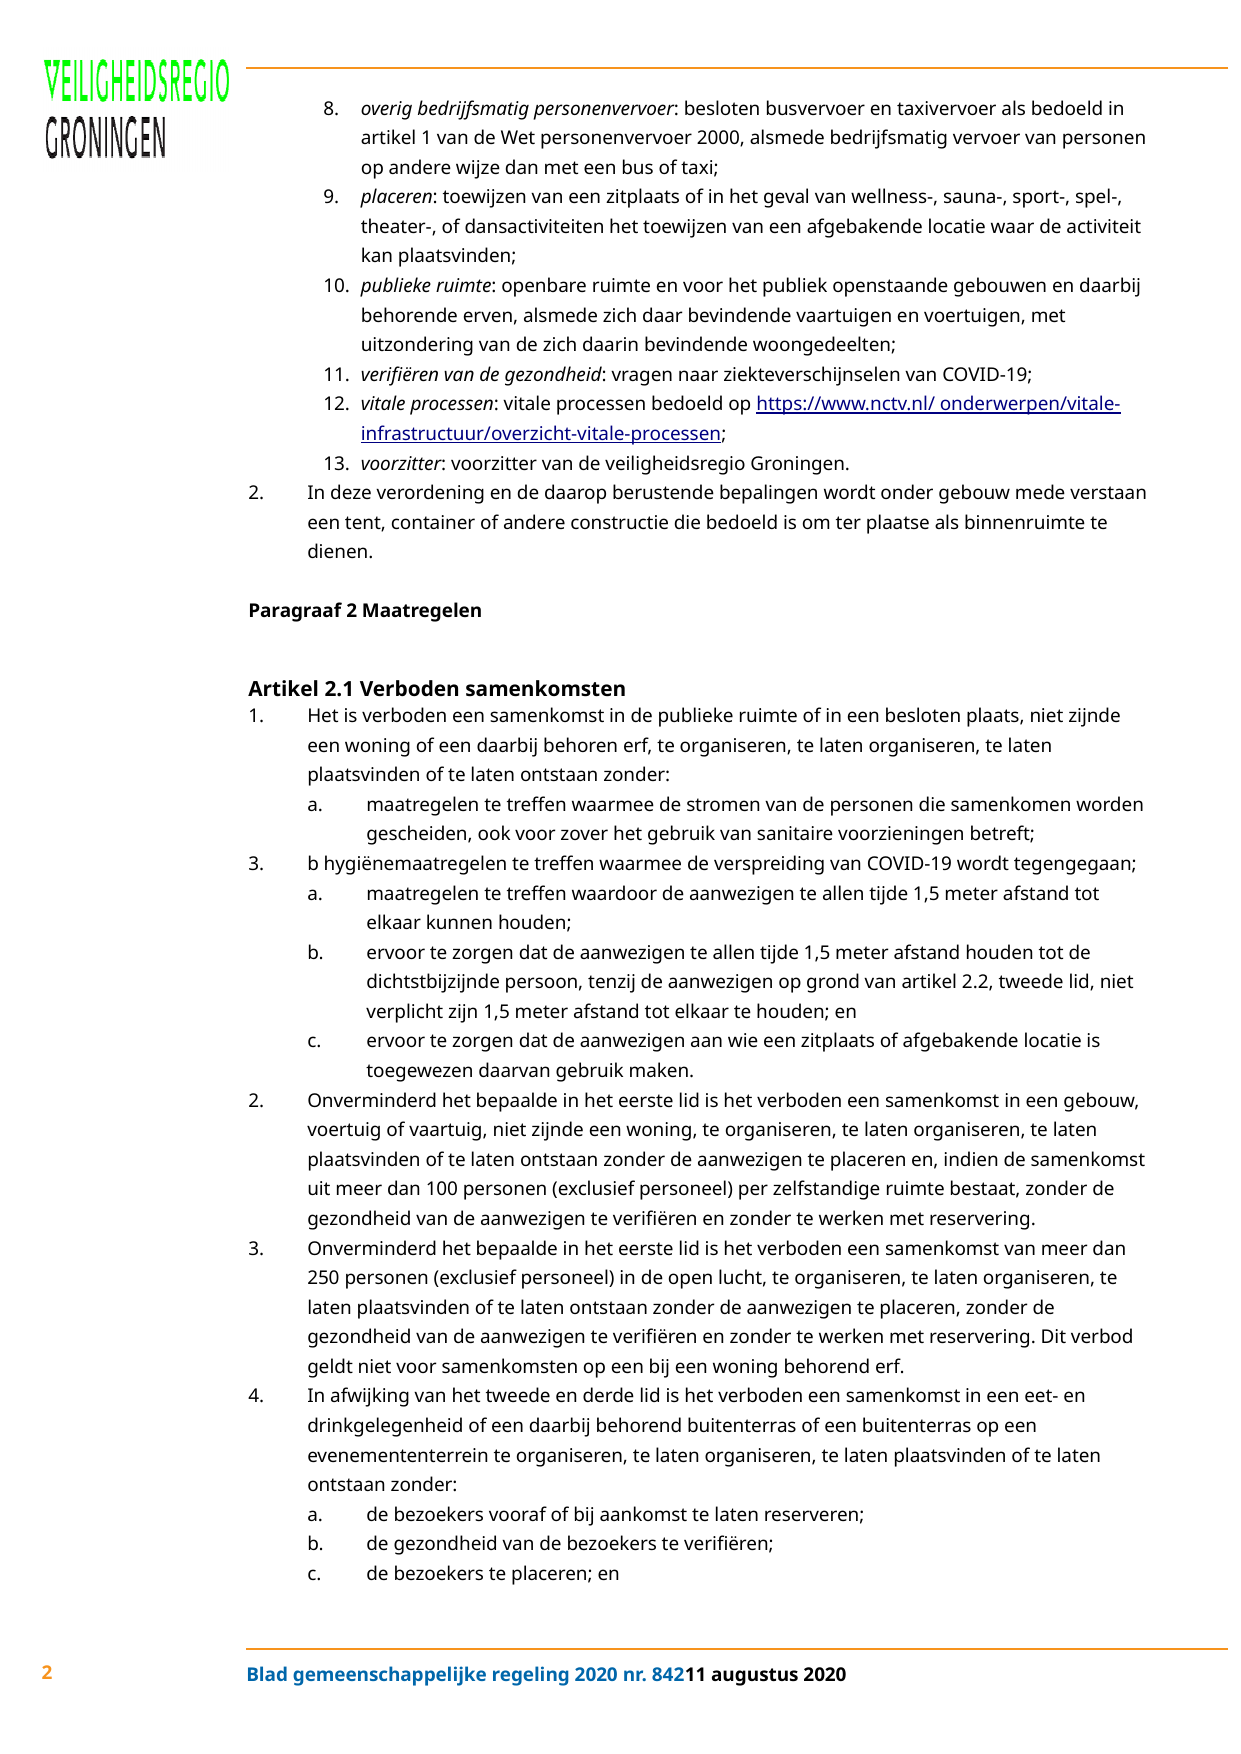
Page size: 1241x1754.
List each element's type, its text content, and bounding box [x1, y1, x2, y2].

picture [41, 47, 231, 172]
list b hygiënemaatregelen te treffen waarmee de verspreiding van COVID-19 wordt tegengegaan; [248, 850, 1152, 876]
list vitale processen: vitale processen bedoeld op https://www.nctv.nl/ onderwerpen/vitale-infrastructuur/overzicht-vitale-processen; [323, 391, 1152, 446]
list Onverminderd het bepaalde in het eerste lid is het verboden een samenkomst in een gebouw, voertuig of vaartuig, niet zijnde een woning, te organiseren, te laten organiseren, te laten plaatsvinden of te laten ontstaan zonder de aanwezigen te placeren en, indien de samenkomst uit meer dan 100 personen (exclusief personeel) per zelfstandige ruimte bestaat, zonder de gezondheid van de aanwezigen te verifiëren en zonder te werken met reservering. [248, 1087, 1152, 1231]
list ervoor te zorgen dat de aanwezigen aan wie een zitplaats of afgebakende locatie is toegewezen daarvan gebruik maken. [307, 1028, 1152, 1083]
list placeren: toewijzen van een zitplaats of in het geval van wellness-, sauna-, sport-, spel-, theater-, of dansactiviteiten het toewijzen van een afgebakende locatie waar de activiteit kan plaatsvinden; [323, 183, 1152, 268]
list maatregelen te treffen waarmee de stromen van de personen die samenkomen worden gescheiden, ook voor zover het gebruik van sanitaire voorzieningen betreft; [307, 791, 1152, 846]
text Paragraaf 2 Maatregelen [248, 598, 1152, 623]
list Onverminderd het bepaalde in het eerste lid is het verboden een samenkomst van meer dan 250 personen (exclusief personeel) in de open lucht, te organiseren, te laten organiseren, te laten plaatsvinden of te laten ontstaan zonder de aanwezigen te placeren, zonder de gezondheid van de aanwezigen te verifiëren en zonder te werken met reservering. Dit verbod geldt niet voor samenkomsten op een bij een woning behorend erf. [248, 1235, 1152, 1379]
list voorzitter: voorzitter van de veiligheidsregio Groningen. [323, 450, 1152, 476]
list overig bedrijfsmatig personenvervoer: besloten busvervoer en taxivervoer als bedoeld in artikel 1 van de Wet personenvervoer 2000, alsmede bedrijfsmatig vervoer van personen op andere wijze dan met een bus of taxi; [323, 95, 1152, 180]
list ervoor te zorgen dat de aanwezigen te allen tijde 1,5 meter afstand houden tot de dichtstbijzijnde persoon, tenzij de aanwezigen op grond van artikel 2.2, tweede lid, niet verplicht zijn 1,5 meter afstand tot elkaar te houden; en [307, 939, 1152, 1024]
list In deze verordening en de daarop berustende bepalingen wordt onder gebouw mede verstaan een tent, container of andere constructie die bedoeld is om ter plaatse als binnenruimte te dienen. [248, 479, 1152, 564]
text Artikel 2.1 Verboden samenkomsten [248, 674, 1152, 702]
list maatregelen te treffen waardoor de aanwezigen te allen tijde 1,5 meter afstand tot elkaar kunnen houden; [307, 880, 1152, 935]
list In afwijking van het tweede en derde lid is het verboden een samenkomst in een eet- en drinkgelegenheid of een daarbij behorend buitenterras of een buitenterras op een evenemententerrein te organiseren, te laten organiseren, te laten plaatsvinden of te laten ontstaan zonder: [248, 1383, 1152, 1497]
list verifiëren van de gezondheid: vragen naar ziekteverschijnselen van COVID-19; [323, 361, 1152, 387]
list publieke ruimte: openbare ruimte en voor het publiek openstaande gebouwen en daarbij behorende erven, alsmede zich daar bevindende vaartuigen en voertuigen, met uitzondering van de zich daarin bevindende woongedeelten; [323, 272, 1152, 357]
list Het is verboden een samenkomst in de publieke ruimte of in een besloten plaats, niet zijnde een woning of een daarbij behoren erf, te organiseren, te laten organiseren, te laten plaatsvinden of te laten ontstaan zonder: [248, 702, 1152, 787]
list de bezoekers te placeren; en [307, 1560, 1152, 1586]
list de gezondheid van de bezoekers te verifiëren; [307, 1531, 1152, 1556]
list de bezoekers vooraf of bij aankomst te laten reserveren; [307, 1501, 1152, 1527]
